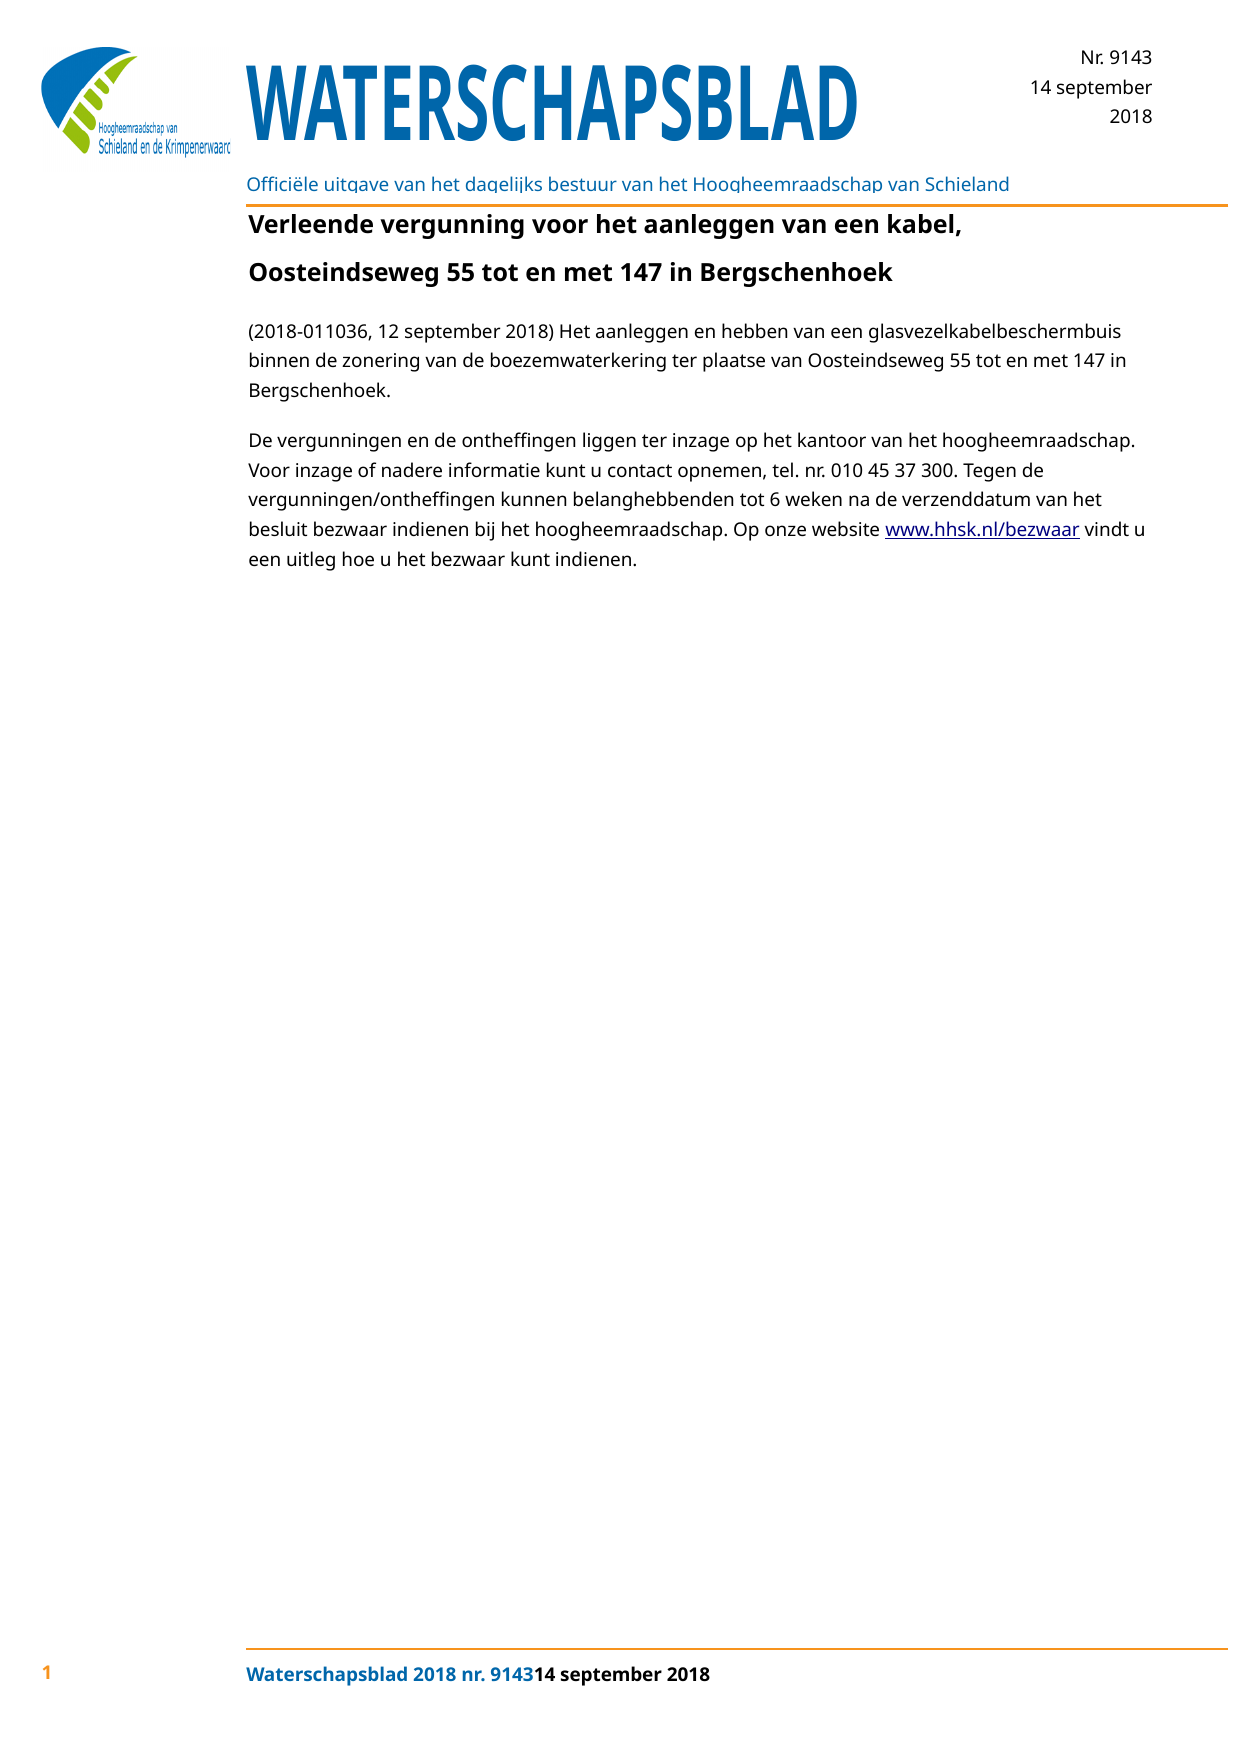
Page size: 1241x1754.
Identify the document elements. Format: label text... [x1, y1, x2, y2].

picture [41, 47, 231, 172]
text Verleende vergunning voor het aanleggen van een kabel, Oosteindseweg 55 tot en met 147 in Bergschenhoek [248, 207, 1152, 288]
text (2018-011036, 12 september 2018) Het aanleggen en hebben van een glasvezelkabelbeschermbuis binnen de zonering van de boezemwaterkering ter plaatse van Oosteindseweg 55 tot en met 147 in Bergschenhoek. [248, 318, 1152, 403]
text De vergunningen en de ontheffingen liggen ter inzage op het kantoor van het hoogheemraadschap. Voor inzage of nadere informatie kunt u contact opnemen, tel. nr. 010 45 37 300. Tegen de vergunningen/ontheffingen kunnen belanghebbenden tot 6 weken na de verzenddatum van het besluit bezwaar indienen bij het hoogheemraadschap. Op onze website www.hhsk.nl/bezwaar vindt u een uitleg hoe u het bezwaar kunt indienen. [248, 427, 1152, 572]
